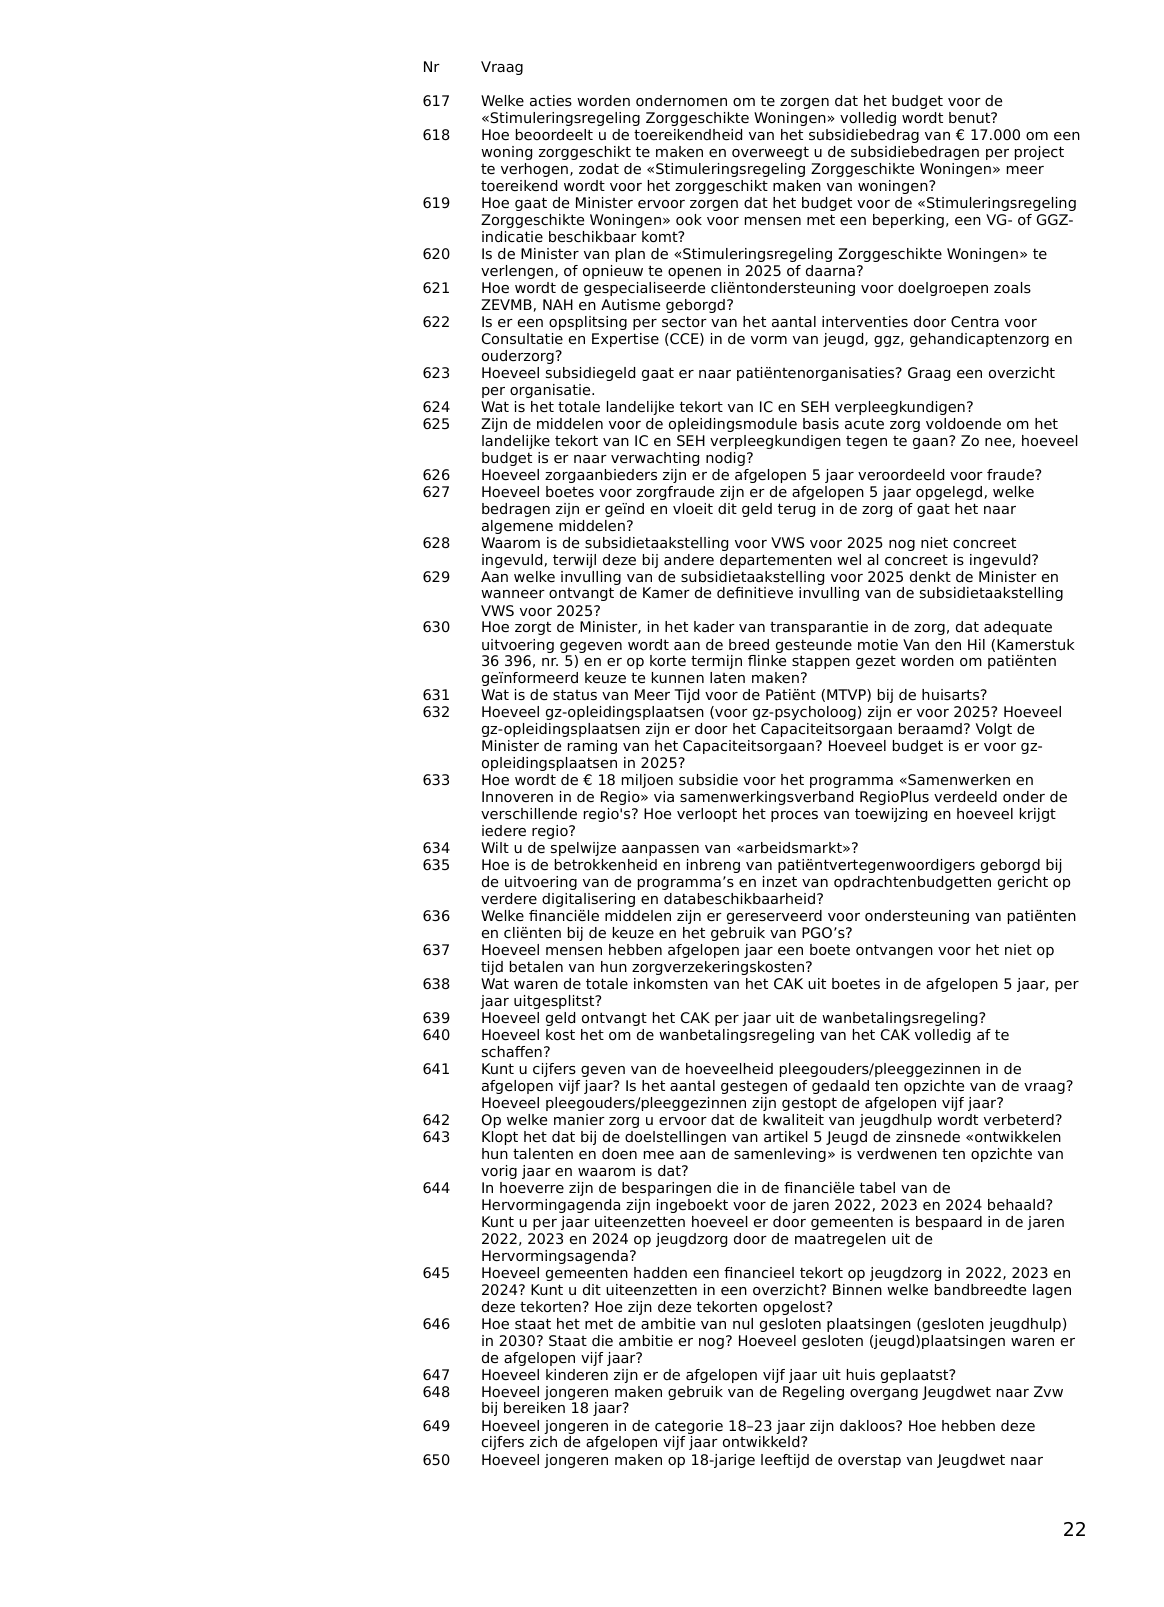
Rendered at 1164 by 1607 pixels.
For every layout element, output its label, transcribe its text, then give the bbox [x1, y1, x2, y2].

table_cell Hoe wordt de gespecialiseerde cliëntondersteuning voor doelgroepen zoals ZEVMB, NAH en Autisme geborgd? [475, 280, 1087, 314]
table_cell Hoeveel gemeenten hadden een financieel tekort op jeugdzorg in 2022, 2023 en 2024? Kunt u dit uiteenzetten in een overzicht? Binnen welke bandbreedte lagen deze tekorten? Hoe zijn deze tekorten opgelost? [475, 1265, 1087, 1316]
table_cell 631 [422, 687, 475, 704]
table_cell 622 [422, 314, 475, 365]
table_cell Aan welke invulling van de subsidietaakstelling voor 2025 denkt de Minister en wanneer ontvangt de Kamer de definitieve invulling van de subsidietaakstelling VWS voor 2025? [475, 569, 1087, 619]
table_cell 626 [422, 467, 475, 483]
table_cell 628 [422, 535, 475, 568]
table_cell 635 [422, 857, 475, 908]
table_cell Hoeveel jongeren in de categorie 18–23 jaar zijn dakloos? Hoe hebben deze cijfers zich de afgelopen vijf jaar ontwikkeld? [475, 1418, 1087, 1451]
table_cell 646 [422, 1316, 475, 1366]
table_cell 649 [422, 1418, 475, 1451]
table_cell Hoeveel subsidiegeld gaat er naar patiëntenorganisaties? Graag een overzicht per organisatie. [475, 365, 1087, 399]
table_cell 634 [422, 840, 475, 857]
table_cell Waarom is de subsidietaakstelling voor VWS voor 2025 nog niet concreet ingevuld, terwijl deze bij andere departementen wel al concreet is ingevuld? [475, 535, 1087, 568]
table_cell Is er een opsplitsing per sector van het aantal interventies door Centra voor Consultatie en Expertise (CCE) in de vorm van jeugd, ggz, gehandicaptenzorg en ouderzorg? [475, 314, 1087, 365]
table_cell 644 [422, 1180, 475, 1264]
table_cell 638 [422, 976, 475, 1010]
table_cell Hoeveel gz-opleidingsplaatsen (voor gz-psycholoog) zijn er voor 2025? Hoeveel gz-opleidingsplaatsen zijn er door het Capaciteitsorgaan beraamd? Volgt de Minister de raming van het Capaciteitsorgaan? Hoeveel budget is er voor gz-opleidingsplaatsen in 2025? [475, 704, 1087, 772]
table_cell 639 [422, 1010, 475, 1027]
table_cell 636 [422, 908, 475, 942]
table_cell 618 [422, 127, 475, 195]
table_cell 641 [422, 1061, 475, 1112]
table_cell 633 [422, 772, 475, 840]
table_cell Hoeveel boetes voor zorgfraude zijn er de afgelopen 5 jaar opgelegd, welke bedragen zijn er geïnd en vloeit dit geld terug in de zorg of gaat het naar algemene middelen? [475, 484, 1087, 534]
table_cell 620 [422, 246, 475, 280]
table_cell 642 [422, 1112, 475, 1129]
table_cell Hoeveel jongeren maken gebruik van de Regeling overgang Jeugdwet naar Zvw bij bereiken 18 jaar? [475, 1384, 1087, 1417]
table_cell Wat is de status van Meer Tijd voor de Patiënt (MTVP) bij de huisarts? [475, 687, 1087, 704]
table_header Vraag [475, 59, 1087, 76]
table_cell Hoe gaat de Minister ervoor zorgen dat het budget voor de «Stimuleringsregeling Zorggeschikte Woningen» ook voor mensen met een beperking, een VG- of GGZ-indicatie beschikbaar komt? [475, 195, 1087, 246]
table_cell [422, 76, 475, 93]
table_cell Is de Minister van plan de «Stimuleringsregeling Zorggeschikte Woningen» te verlengen, of opnieuw te openen in 2025 of daarna? [475, 246, 1087, 280]
table_cell In hoeverre zijn de besparingen die in de financiële tabel van de Hervormingagenda zijn ingeboekt voor de jaren 2022, 2023 en 2024 behaald? Kunt u per jaar uiteenzetten hoeveel er door gemeenten is bespaard in de jaren 2022, 2023 en 2024 op jeugdzorg door de maatregelen uit de Hervormingsagenda? [475, 1180, 1087, 1264]
table_cell 650 [422, 1451, 475, 1468]
table_cell 627 [422, 484, 475, 534]
table_cell Welke financiële middelen zijn er gereserveerd voor ondersteuning van patiënten en cliënten bij de keuze en het gebruik van PGO’s? [475, 908, 1087, 942]
table_cell 617 [422, 93, 475, 127]
table_cell Hoe is de betrokkenheid en inbreng van patiëntvertegenwoordigers geborgd bij de uitvoering van de programma’s en inzet van opdrachtenbudgetten gericht op verdere digitalisering en databeschikbaarheid? [475, 857, 1087, 908]
table_cell Wat waren de totale inkomsten van het CAK uit boetes in de afgelopen 5 jaar, per jaar uitgesplitst? [475, 976, 1087, 1010]
table_cell 630 [422, 619, 475, 687]
table_cell Hoe wordt de € 18 miljoen subsidie voor het programma «Samenwerken en Innoveren in de Regio» via samenwerkingsverband RegioPlus verdeeld onder de verschillende regio's? Hoe verloopt het proces van toewijzing en hoeveel krijgt iedere regio? [475, 772, 1087, 840]
table_cell 629 [422, 569, 475, 619]
table_cell [475, 76, 1087, 93]
table_cell 619 [422, 195, 475, 246]
table_cell Wat is het totale landelijke tekort van IC en SEH verpleegkundigen? [475, 399, 1087, 416]
table_cell 643 [422, 1129, 475, 1180]
table_cell Klopt het dat bij de doelstellingen van artikel 5 Jeugd de zinsnede «ontwikkelen hun talenten en doen mee aan de samenleving» is verdwenen ten opzichte van vorig jaar en waarom is dat? [475, 1129, 1087, 1180]
table_cell Hoe staat het met de ambitie van nul gesloten plaatsingen (gesloten jeugdhulp) in 2030? Staat die ambitie er nog? Hoeveel gesloten (jeugd)plaatsingen waren er de afgelopen vijf jaar? [475, 1316, 1087, 1366]
table_cell Hoe zorgt de Minister, in het kader van transparantie in de zorg, dat adequate uitvoering gegeven wordt aan de breed gesteunde motie Van den Hil (Kamerstuk 36 396, nr. 5) en er op korte termijn flinke stappen gezet worden om patiënten geïnformeerd keuze te kunnen laten maken? [475, 619, 1087, 687]
table_cell Hoeveel mensen hebben afgelopen jaar een boete ontvangen voor het niet op tijd betalen van hun zorgverzekeringskosten? [475, 942, 1087, 976]
table_cell Zijn de middelen voor de opleidingsmodule basis acute zorg voldoende om het landelijke tekort van IC en SEH verpleegkundigen tegen te gaan? Zo nee, hoeveel budget is er naar verwachting nodig? [475, 416, 1087, 467]
table_cell Wilt u de spelwijze aanpassen van «arbeidsmarkt»? [475, 840, 1087, 857]
table_cell 632 [422, 704, 475, 772]
table_cell 637 [422, 942, 475, 976]
table_cell Hoeveel zorgaanbieders zijn er de afgelopen 5 jaar veroordeeld voor fraude? [475, 467, 1087, 483]
table_cell Hoeveel geld ontvangt het CAK per jaar uit de wanbetalingsregeling? [475, 1010, 1087, 1027]
table_cell 645 [422, 1265, 475, 1316]
table_cell Hoe beoordeelt u de toereikendheid van het subsidiebedrag van € 17.000 om een woning zorggeschikt te maken en overweegt u de subsidiebedragen per project te verhogen, zodat de «Stimuleringsregeling Zorggeschikte Woningen» meer toereikend wordt voor het zorggeschikt maken van woningen? [475, 127, 1087, 195]
table_cell Welke acties worden ondernomen om te zorgen dat het budget voor de «Stimuleringsregeling Zorggeschikte Woningen» volledig wordt benut? [475, 93, 1087, 127]
table_header Nr [422, 59, 475, 76]
table_cell Hoeveel kinderen zijn er de afgelopen vijf jaar uit huis geplaatst? [475, 1366, 1087, 1383]
table_cell 621 [422, 280, 475, 314]
table_cell Op welke manier zorg u ervoor dat de kwaliteit van jeugdhulp wordt verbeterd? [475, 1112, 1087, 1129]
table_cell 640 [422, 1027, 475, 1061]
table_cell Hoeveel kost het om de wanbetalingsregeling van het CAK volledig af te schaffen? [475, 1027, 1087, 1061]
table_cell 625 [422, 416, 475, 467]
table_cell 648 [422, 1384, 475, 1417]
table_cell 647 [422, 1366, 475, 1383]
table_cell Hoeveel jongeren maken op 18-jarige leeftijd de overstap van Jeugdwet naar [475, 1451, 1087, 1468]
table_cell 624 [422, 399, 475, 416]
table_cell 623 [422, 365, 475, 399]
table_cell Kunt u cijfers geven van de hoeveelheid pleegouders/pleeggezinnen in de afgelopen vijf jaar? Is het aantal gestegen of gedaald ten opzichte van de vraag? Hoeveel pleegouders/pleeggezinnen zijn gestopt de afgelopen vijf jaar? [475, 1061, 1087, 1112]
